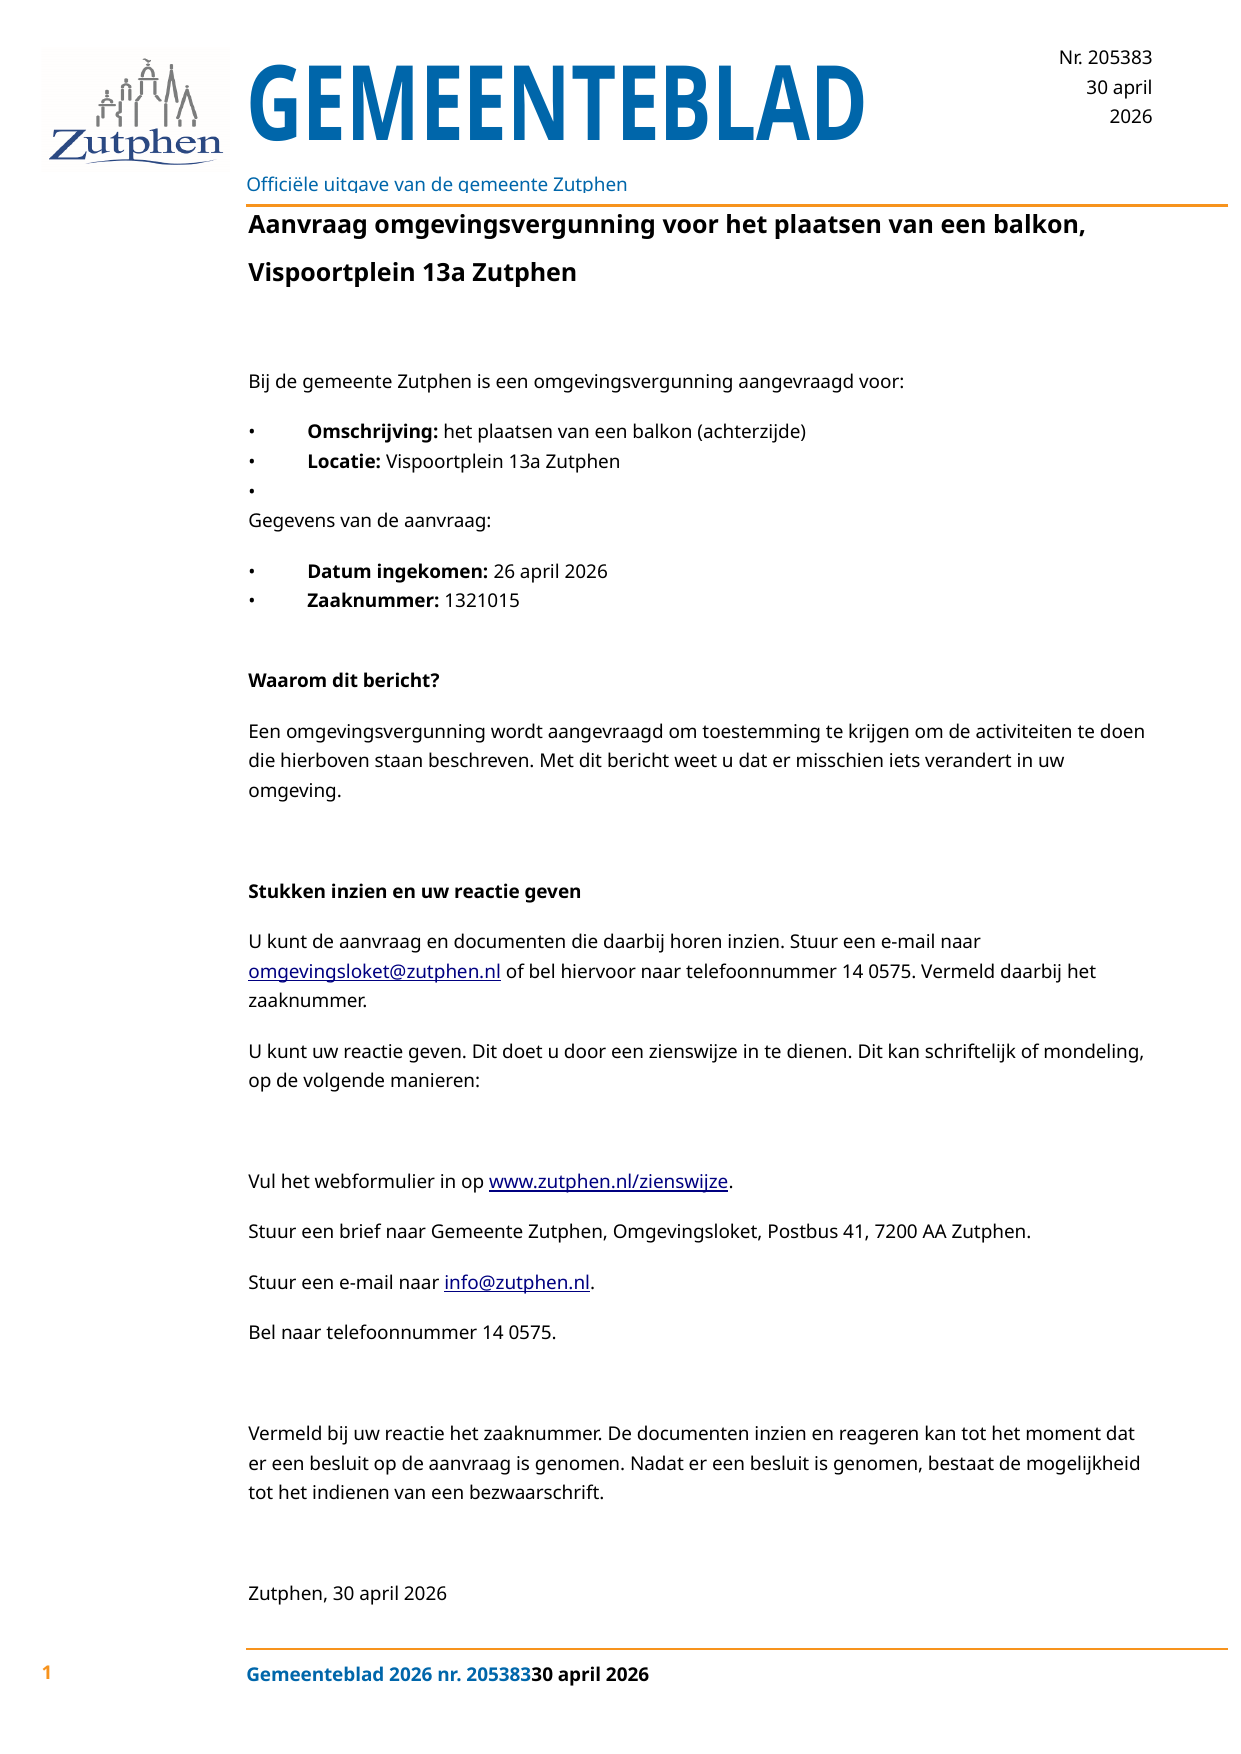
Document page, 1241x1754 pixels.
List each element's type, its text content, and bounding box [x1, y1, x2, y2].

text Gegevens van de aanvraag: [248, 507, 1152, 533]
text Zutphen, 30 april 2026 [248, 1580, 1152, 1606]
text Waarom dit bericht? [248, 667, 1152, 693]
text Stuur een brief naar Gemeente Zutphen, Omgevingsloket, Postbus 41, 7200 AA Zutphen. [248, 1219, 1152, 1244]
text Vul het webformulier in op www.zutphen.nl/zienswijze. [248, 1168, 1152, 1194]
text Aanvraag omgevingsvergunning voor het plaatsen van een balkon, Vispoortplein 13a Zutphen [248, 207, 1152, 288]
list Datum ingekomen: 26 april 2026 [248, 558, 1152, 584]
text Bel naar telefoonnummer 14 0575. [248, 1319, 1152, 1345]
list Zaaknummer: 1321015 [248, 587, 1152, 613]
text Vermeld bij uw reactie het zaaknummer. De documenten inzien en reageren kan tot het moment dat er een besluit op de aanvraag is genomen. Nadat er een besluit is genomen, bestaat de mogelijkheid tot het indienen van een bezwaarschrift. [248, 1420, 1152, 1505]
text U kunt uw reactie geven. Dit doet u door een zienswijze in te dienen. Dit kan schriftelijk of mondeling, op de volgende manieren: [248, 1038, 1152, 1093]
text Een omgevingsvergunning wordt aangevraagd om toestemming te krijgen om de activiteiten te doen die hierboven staan beschreven. Met dit bericht weet u dat er misschien iets verandert in uw omgeving. [248, 718, 1152, 803]
text Stukken inzien en uw reactie geven [248, 878, 1152, 904]
list Locatie: Vispoortplein 13a Zutphen [248, 448, 1152, 474]
text U kunt de aanvraag en documenten die daarbij horen inzien. Stuur een e-mail naar omgevingsloket@zutphen.nl of bel hiervoor naar telefoonnummer 14 0575. Vermeld daarbij het zaaknummer. [248, 928, 1152, 1013]
text Bij de gemeente Zutphen is een omgevingsvergunning aangevraagd voor: [248, 368, 1152, 394]
text Stuur een e-mail naar info@zutphen.nl. [248, 1269, 1152, 1295]
picture [41, 47, 231, 172]
list Omschrijving: het plaatsen van een balkon (achterzijde) [248, 419, 1152, 444]
